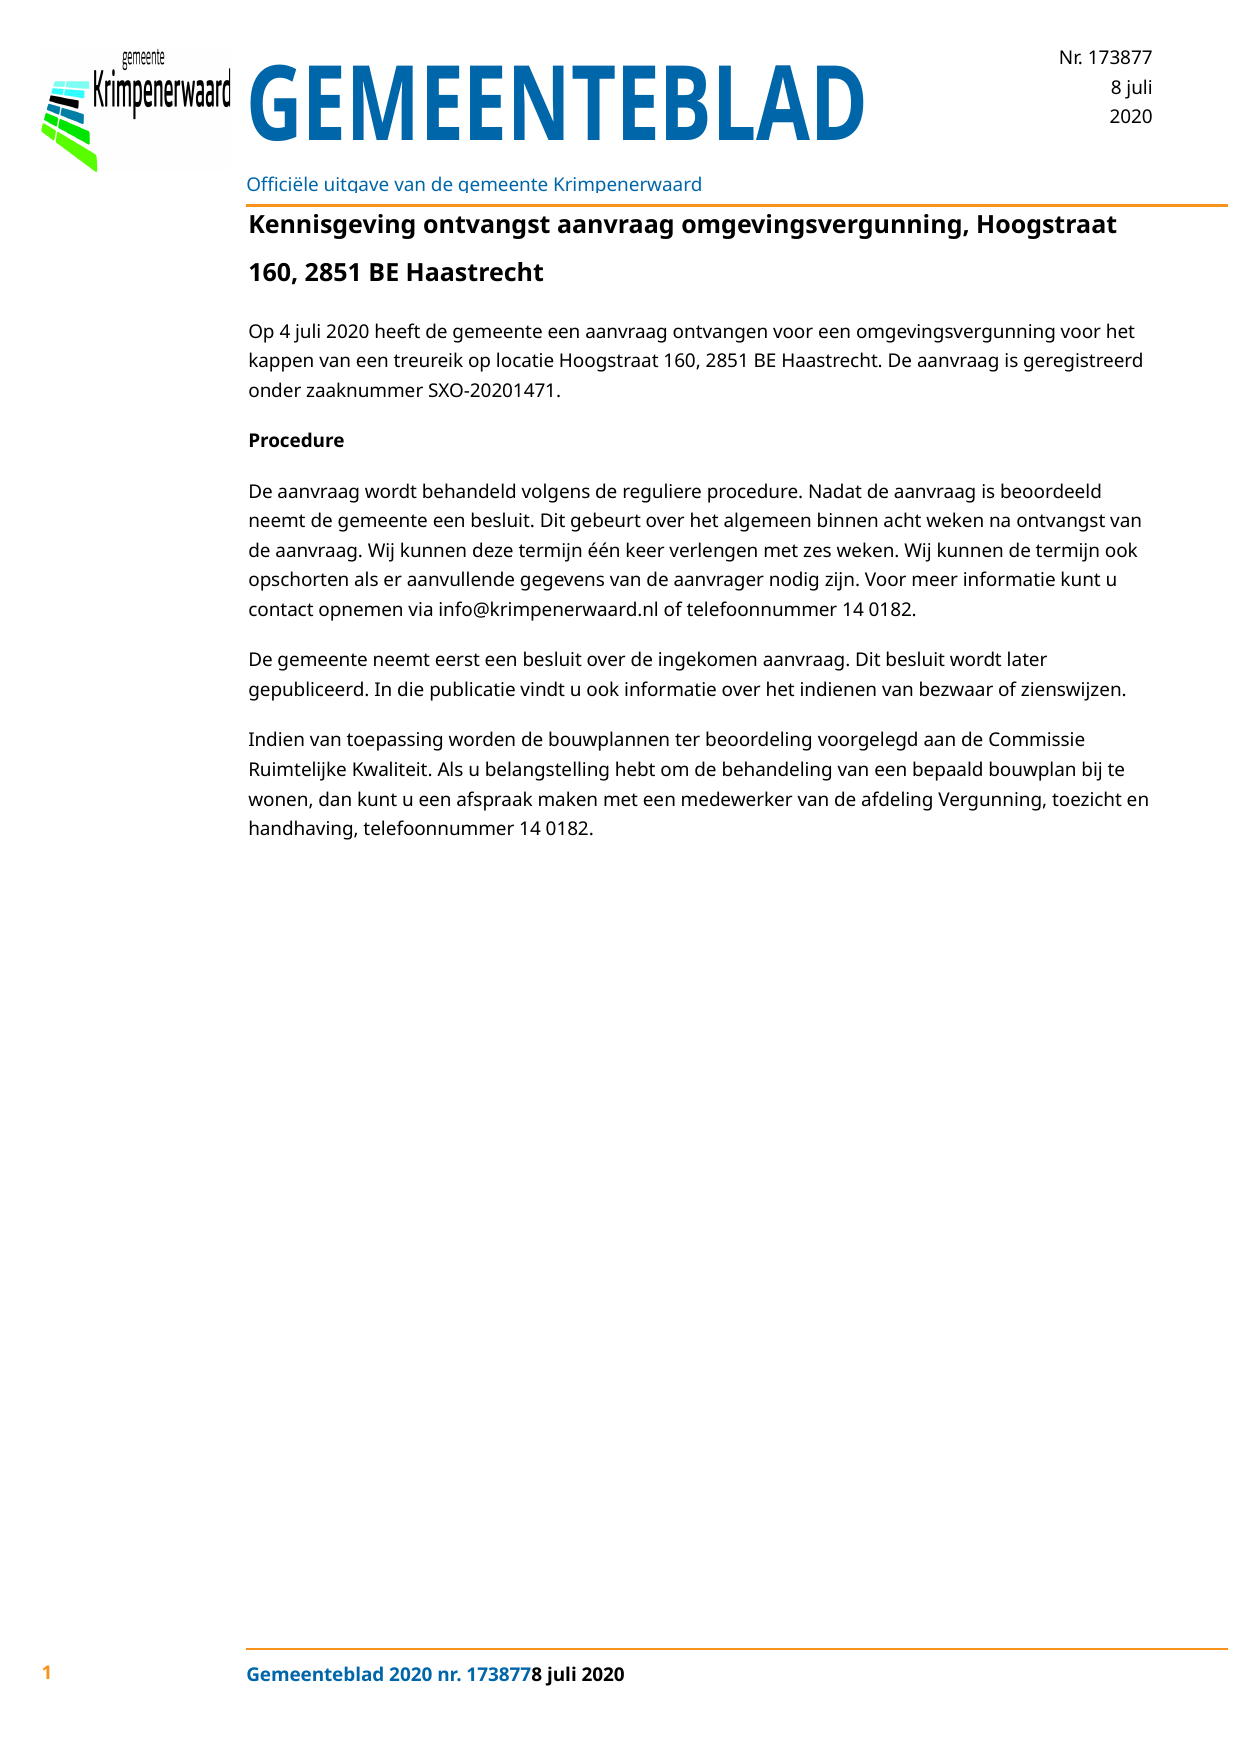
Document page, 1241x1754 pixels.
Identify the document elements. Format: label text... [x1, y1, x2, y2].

text De aanvraag wordt behandeld volgens de reguliere procedure. Nadat de aanvraag is beoordeeld neemt de gemeente een besluit. Dit gebeurt over het algemeen binnen acht weken na ontvangst van de aanvraag. Wij kunnen deze termijn één keer verlengen met zes weken. Wij kunnen de termijn ook opschorten als er aanvullende gegevens van de aanvrager nodig zijn. Voor meer informatie kunt u contact opnemen via info@krimpenerwaard.nl of telefoonnummer 14 0182. [248, 478, 1152, 622]
text De gemeente neemt eerst een besluit over de ingekomen aanvraag. Dit besluit wordt later gepubliceerd. In die publicatie vindt u ook informatie over het indienen van bezwaar of zienswijzen. [248, 647, 1152, 702]
text Procedure [248, 427, 1152, 453]
text Kennisgeving ontvangst aanvraag omgevingsvergunning, Hoogstraat 160, 2851 BE Haastrecht [248, 207, 1152, 288]
text Op 4 juli 2020 heeft de gemeente een aanvraag ontvangen voor een omgevingsvergunning voor het kappen van een treureik op locatie Hoogstraat 160, 2851 BE Haastrecht. De aanvraag is geregistreerd onder zaaknummer SXO-20201471. [248, 318, 1152, 403]
picture [41, 47, 231, 172]
text Indien van toepassing worden de bouwplannen ter beoordeling voorgelegd aan de Commissie Ruimtelijke Kwaliteit. Als u belangstelling hebt om de behandeling van een bepaald bouwplan bij te wonen, dan kunt u een afspraak maken met een medewerker van de afdeling Vergunning, toezicht en handhaving, telefoonnummer 14 0182. [248, 727, 1152, 841]
